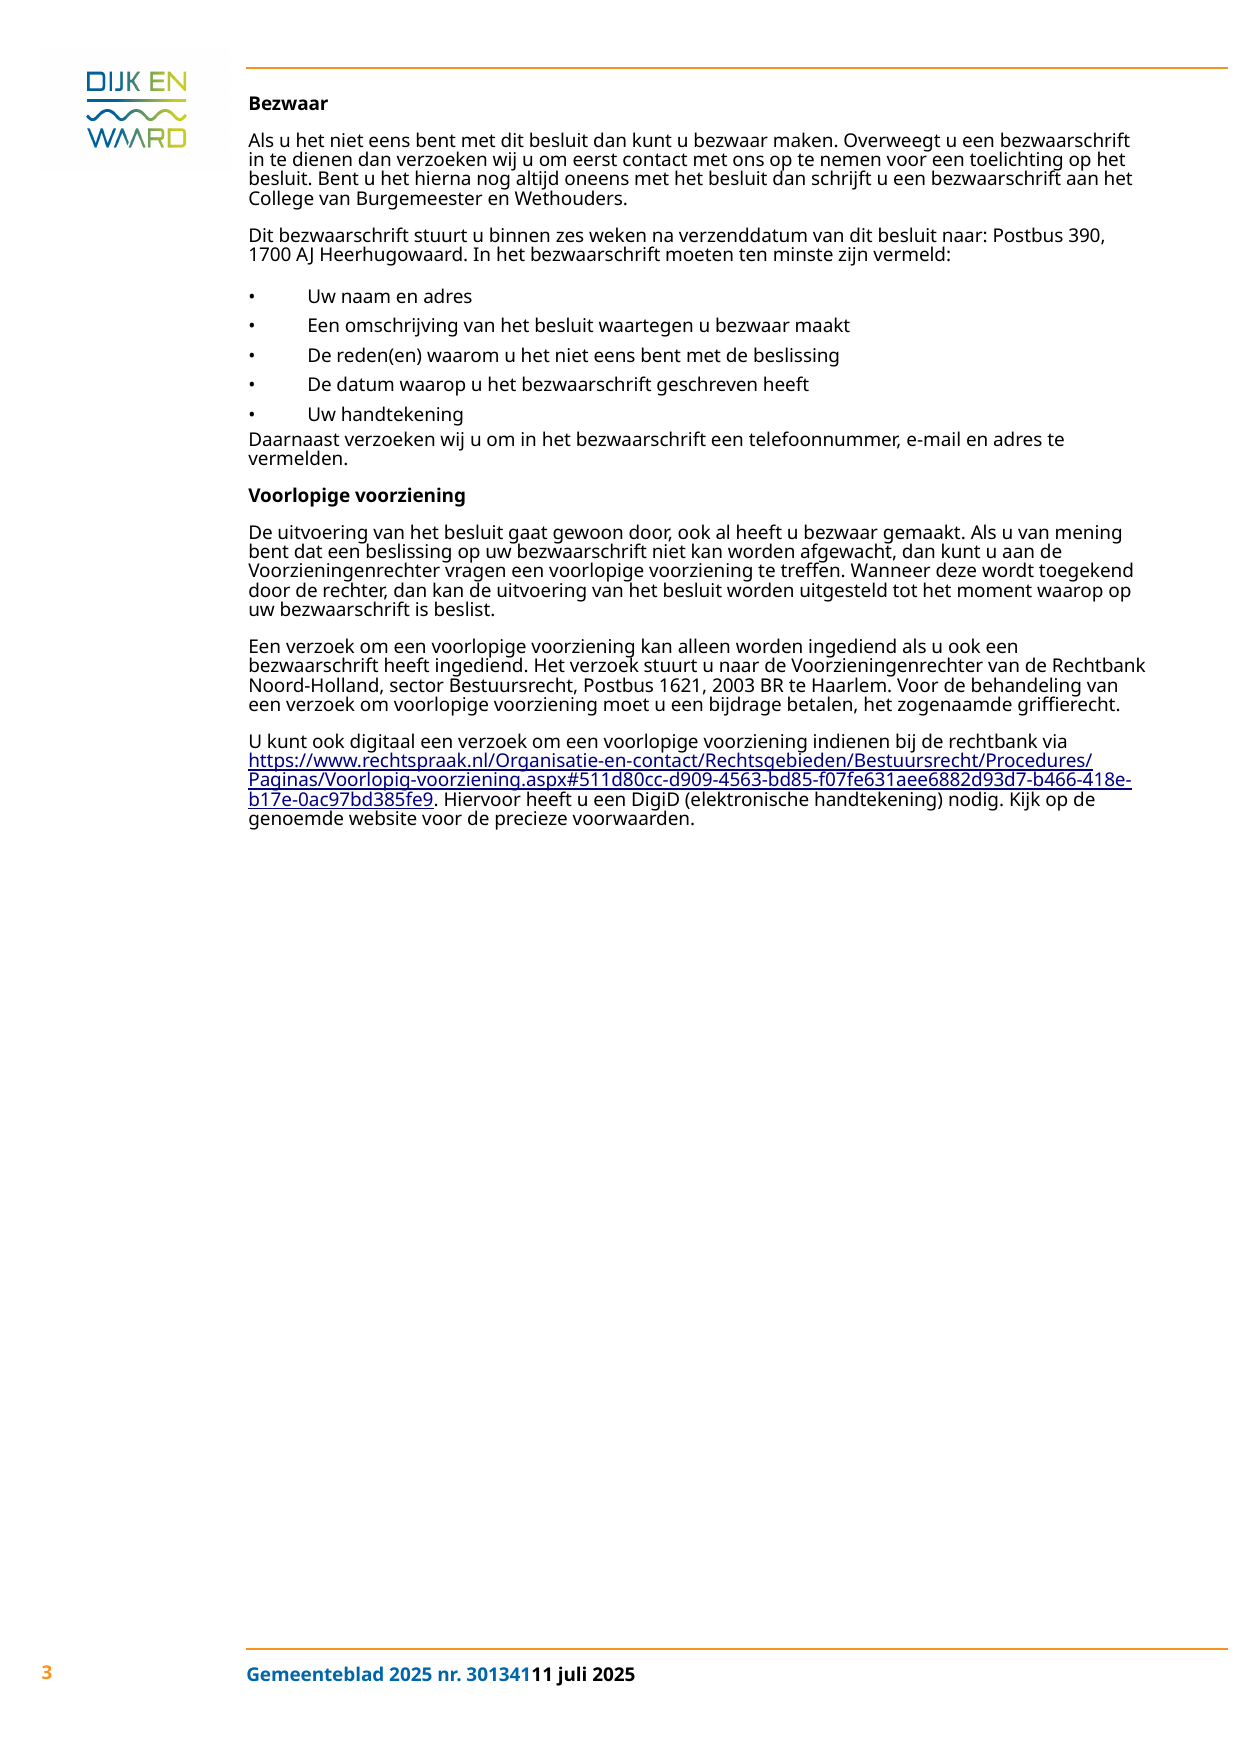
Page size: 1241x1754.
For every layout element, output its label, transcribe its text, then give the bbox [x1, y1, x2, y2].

text Als u het niet eens bent met dit besluit dan kunt u bezwaar maken. Overweegt u een bezwaarschrift in te dienen dan verzoeken wij u om eerst contact met ons op te nemen voor een toelichting op het besluit. Bent u het hierna nog altijd oneens met het besluit dan schrijft u een bezwaarschrift aan het College van Burgemeester en Wethouders. [248, 132, 1152, 209]
text U kunt ook digitaal een verzoek om een voorlopige voorziening indienen bij de rechtbank via https://www.rechtspraak.nl/Organisatie-en-contact/Rechtsgebieden/Bestuursrecht/Procedures/Paginas/Voorlopig-voorziening.aspx#511d80cc-d909-4563-bd85-f07fe631aee6882d93d7-b466-418e-b17e-0ac97bd385fe9. Hiervoor heeft u een DigiD (elektronische handtekening) nodig. Kijk op de genoemde website voor de precieze voorwaarden. [248, 733, 1152, 829]
list De datum waarop u het bezwaarschrift geschreven heeft [248, 372, 1152, 397]
text De uitvoering van het besluit gaat gewoon door, ook al heeft u bezwaar gemaakt. Als u van mening bent dat een beslissing op uw bezwaarschrift niet kan worden afgewacht, dan kunt u aan de Voorzieningenrechter vragen een voorlopige voorziening te treffen. Wanneer deze wordt toegekend door de rechter, dan kan de uitvoering van het besluit worden uitgesteld tot het moment waarop op uw bezwaarschrift is beslist. [248, 524, 1152, 620]
text Bezwaar [248, 95, 1152, 114]
picture [41, 47, 231, 172]
list De reden(en) waarom u het niet eens bent met de beslissing [248, 342, 1152, 368]
text Daarnaast verzoeken wij u om in het bezwaarschrift een telefoonnummer, e-mail en adres te vermelden. [248, 431, 1152, 469]
text Een verzoek om een voorlopige voorziening kan alleen worden ingediend als u ook een bezwaarschrift heeft ingediend. Het verzoek stuurt u naar de Voorzieningenrechter van de Rechtbank Noord-Holland, sector Bestuursrecht, Postbus 1621, 2003 BR te Haarlem. Voor de behandeling van een verzoek om voorlopige voorziening moet u een bijdrage betalen, het zogenaamde griffierecht. [248, 638, 1152, 715]
list Een omschrijving van het besluit waartegen u bezwaar maakt [248, 312, 1152, 338]
text Voorlopige voorziening [248, 487, 1152, 506]
list Uw naam en adres [248, 283, 1152, 308]
list Uw handtekening [248, 401, 1152, 427]
text Dit bezwaarschrift stuurt u binnen zes weken na verzenddatum van dit besluit naar: Postbus 390, 1700 AJ Heerhugowaard. In het bezwaarschrift moeten ten minste zijn vermeld: [248, 227, 1152, 265]
